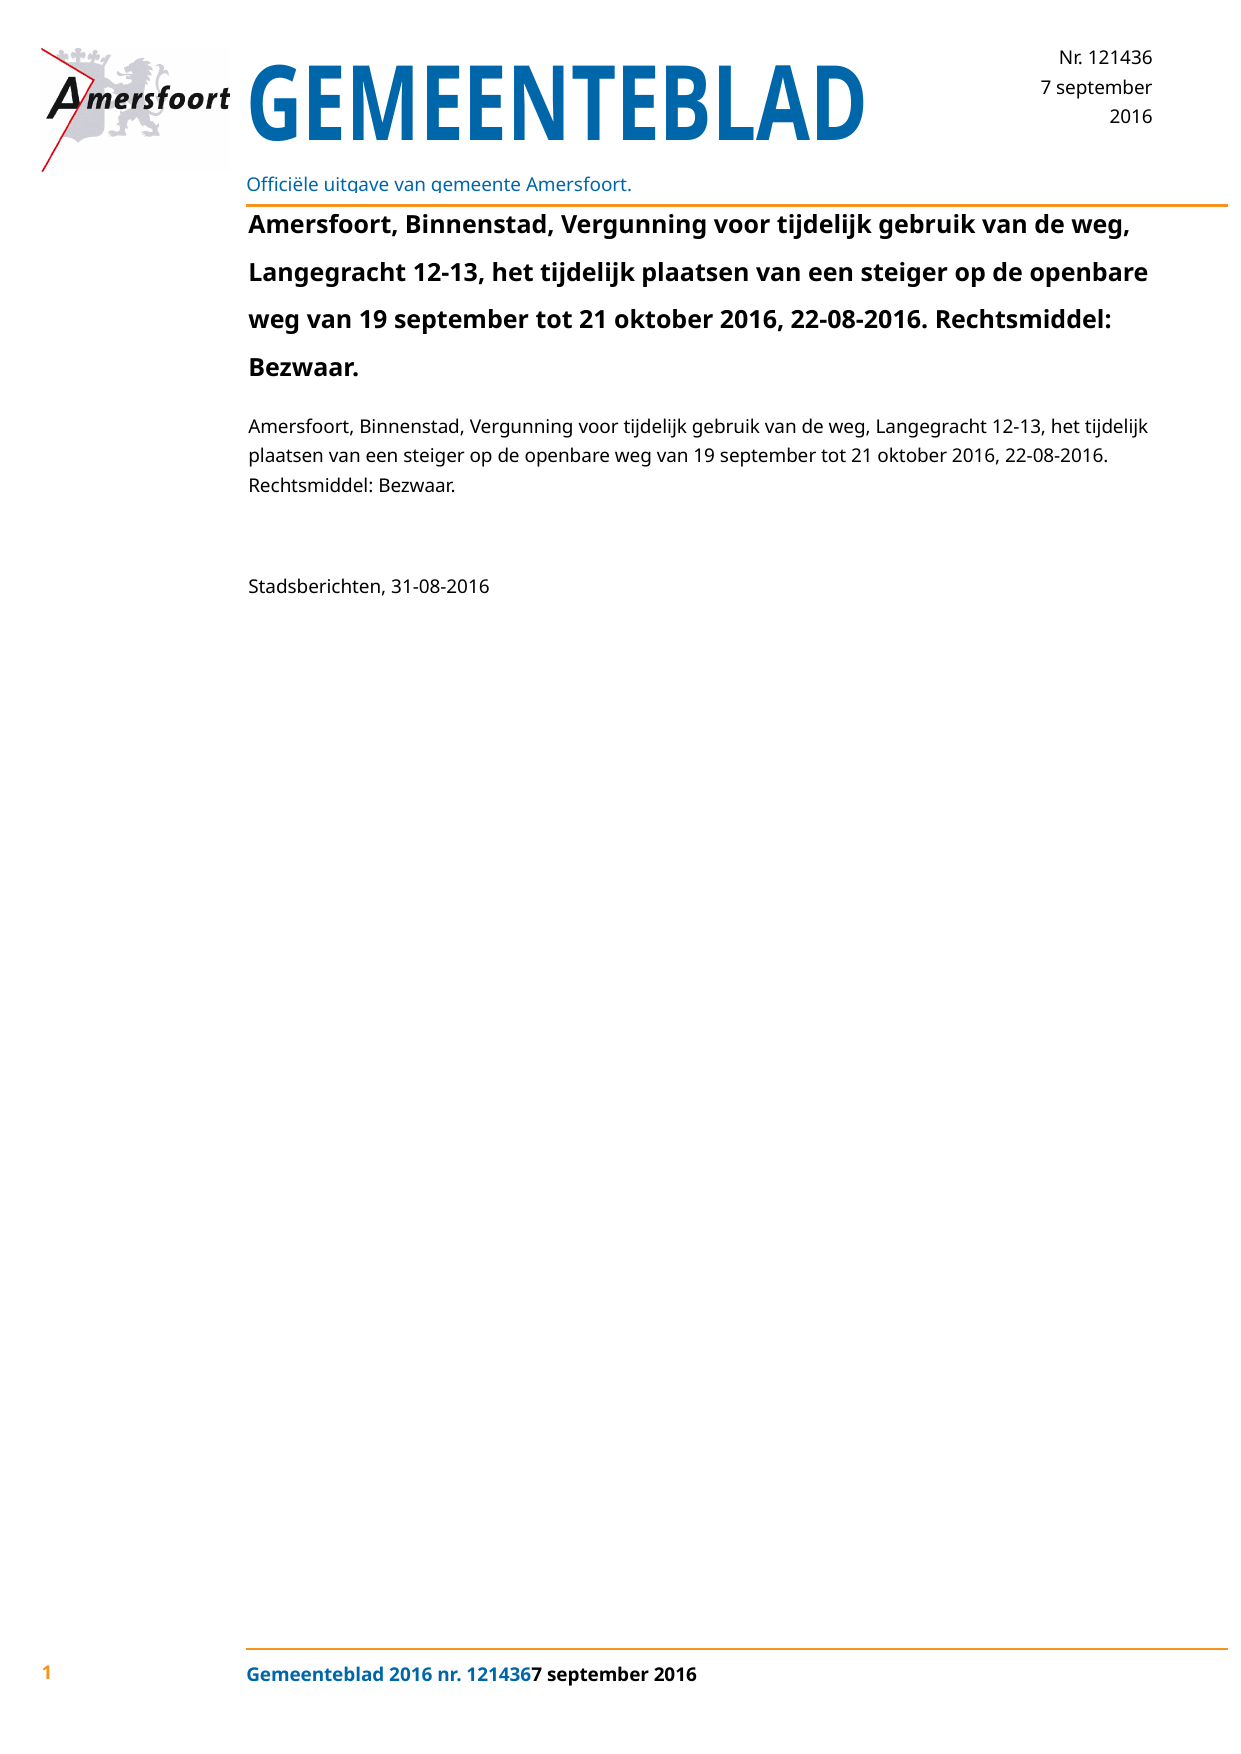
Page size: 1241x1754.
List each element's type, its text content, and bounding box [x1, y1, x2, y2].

picture [41, 47, 231, 172]
text Stadsberichten, 31-08-2016 [248, 573, 1152, 599]
text Amersfoort, Binnenstad, Vergunning voor tijdelijk gebruik van de weg, Langegracht 12-13, het tijdelijk plaatsen van een steiger op de openbare weg van 19 september tot 21 oktober 2016, 22-08-2016. Rechtsmiddel: Bezwaar. [248, 207, 1152, 384]
text Amersfoort, Binnenstad, Vergunning voor tijdelijk gebruik van de weg, Langegracht 12-13, het tijdelijk plaatsen van een steiger op de openbare weg van 19 september tot 21 oktober 2016, 22-08-2016. Rechtsmiddel: Bezwaar. [248, 413, 1152, 498]
